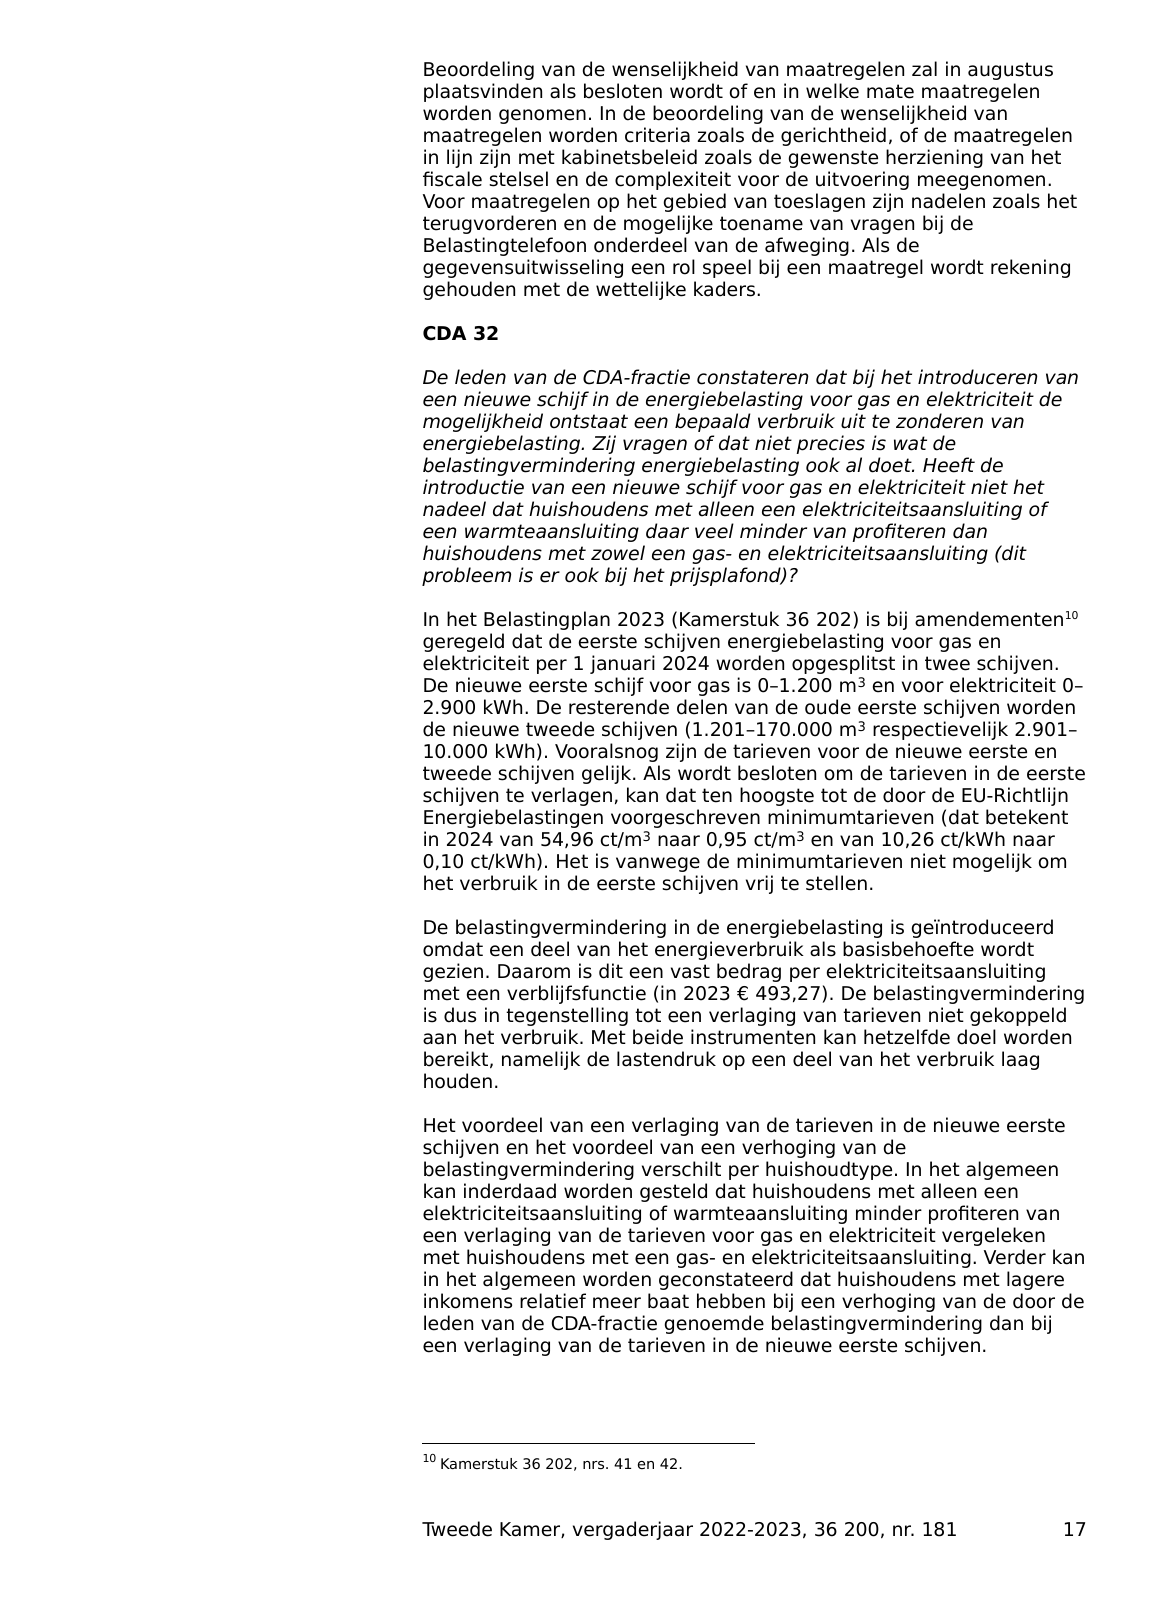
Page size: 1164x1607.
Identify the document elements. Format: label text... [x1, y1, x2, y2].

text In het Belastingplan 2023 (Kamerstuk 36 202) is bij amendementen geregeld dat de eerste schijven energiebelasting voor gas en elektriciteit per 1 januari 2024 worden opgesplitst in twee schijven. De nieuwe eerste schijf voor gas is 0–1.200 m3 en voor elektriciteit 0–2.900 kWh. De resterende delen van de oude eerste schijven worden de nieuwe tweede schijven (1.201–170.000 m3 respectievelijk 2.901–10.000 kWh). Vooralsnog zijn de tarieven voor de nieuwe eerste en tweede schijven gelijk. Als wordt besloten om de tarieven in de eerste schijven te verlagen, kan dat ten hoogste tot de door de EU-Richtlijn Energiebelastingen voorgeschreven minimumtarieven (dat betekent in 2024 van 54,96 ct/m3 naar 0,95 ct/m3 en van 10,26 ct/kWh naar 0,10 ct/kWh). Het is vanwege de minimumtarieven niet mogelijk om het verbruik in de eerste schijven vrij te stellen. [422, 609, 1087, 895]
text Kamerstuk 36 202, nrs. 41 en 42. [422, 1452, 1087, 1474]
text Het voordeel van een verlaging van de tarieven in de nieuwe eerste schijven en het voordeel van een verhoging van de belastingvermindering verschilt per huishoudtype. In het algemeen kan inderdaad worden gesteld dat huishoudens met alleen een elektriciteitsaansluiting of warmteaansluiting minder profiteren van een verlaging van de tarieven voor gas en elektriciteit vergeleken met huishoudens met een gas- en elektriciteitsaansluiting. Verder kan in het algemeen worden geconstateerd dat huishoudens met lagere inkomens relatief meer baat hebben bij een verhoging van de door de leden van de CDA-fractie genoemde belastingvermindering dan bij een verlaging van de tarieven in de nieuwe eerste schijven. [422, 1115, 1087, 1357]
text De leden van de CDA-fractie constateren dat bij het introduceren van een nieuwe schijf in de energiebelasting voor gas en elektriciteit de mogelijkheid ontstaat een bepaald verbruik uit te zonderen van energiebelasting. Zij vragen of dat niet precies is wat de belastingvermindering energiebelasting ook al doet. Heeft de introductie van een nieuwe schijf voor gas en elektriciteit niet het nadeel dat huishoudens met alleen een elektriciteitsaansluiting of een warmteaansluiting daar veel minder van profiteren dan huishoudens met zowel een gas- en elektriciteitsaansluiting (dit probleem is er ook bij het prijsplafond)? [422, 367, 1087, 587]
text Beoordeling van de wenselijkheid van maatregelen zal in augustus plaatsvinden als besloten wordt of en in welke mate maatregelen worden genomen. In de beoordeling van de wenselijkheid van maatregelen worden criteria zoals de gerichtheid, of de maatregelen in lijn zijn met kabinetsbeleid zoals de gewenste herziening van het fiscale stelsel en de complexiteit voor de uitvoering meegenomen. Voor maatregelen op het gebied van toeslagen zijn nadelen zoals het terugvorderen en de mogelijke toename van vragen bij de Belastingtelefoon onderdeel van de afweging. Als de gegevensuitwisseling een rol speel bij een maatregel wordt rekening gehouden met de wettelijke kaders. [422, 59, 1087, 301]
text De belastingvermindering in de energiebelasting is geïntroduceerd omdat een deel van het energieverbruik als basisbehoefte wordt gezien. Daarom is dit een vast bedrag per elektriciteitsaansluiting met een verblijfsfunctie (in 2023 € 493,27). De belastingvermindering is dus in tegenstelling tot een verlaging van tarieven niet gekoppeld aan het verbruik. Met beide instrumenten kan hetzelfde doel worden bereikt, namelijk de lastendruk op een deel van het verbruik laag houden. [422, 917, 1087, 1093]
subtitle CDA 32 [422, 323, 1087, 345]
